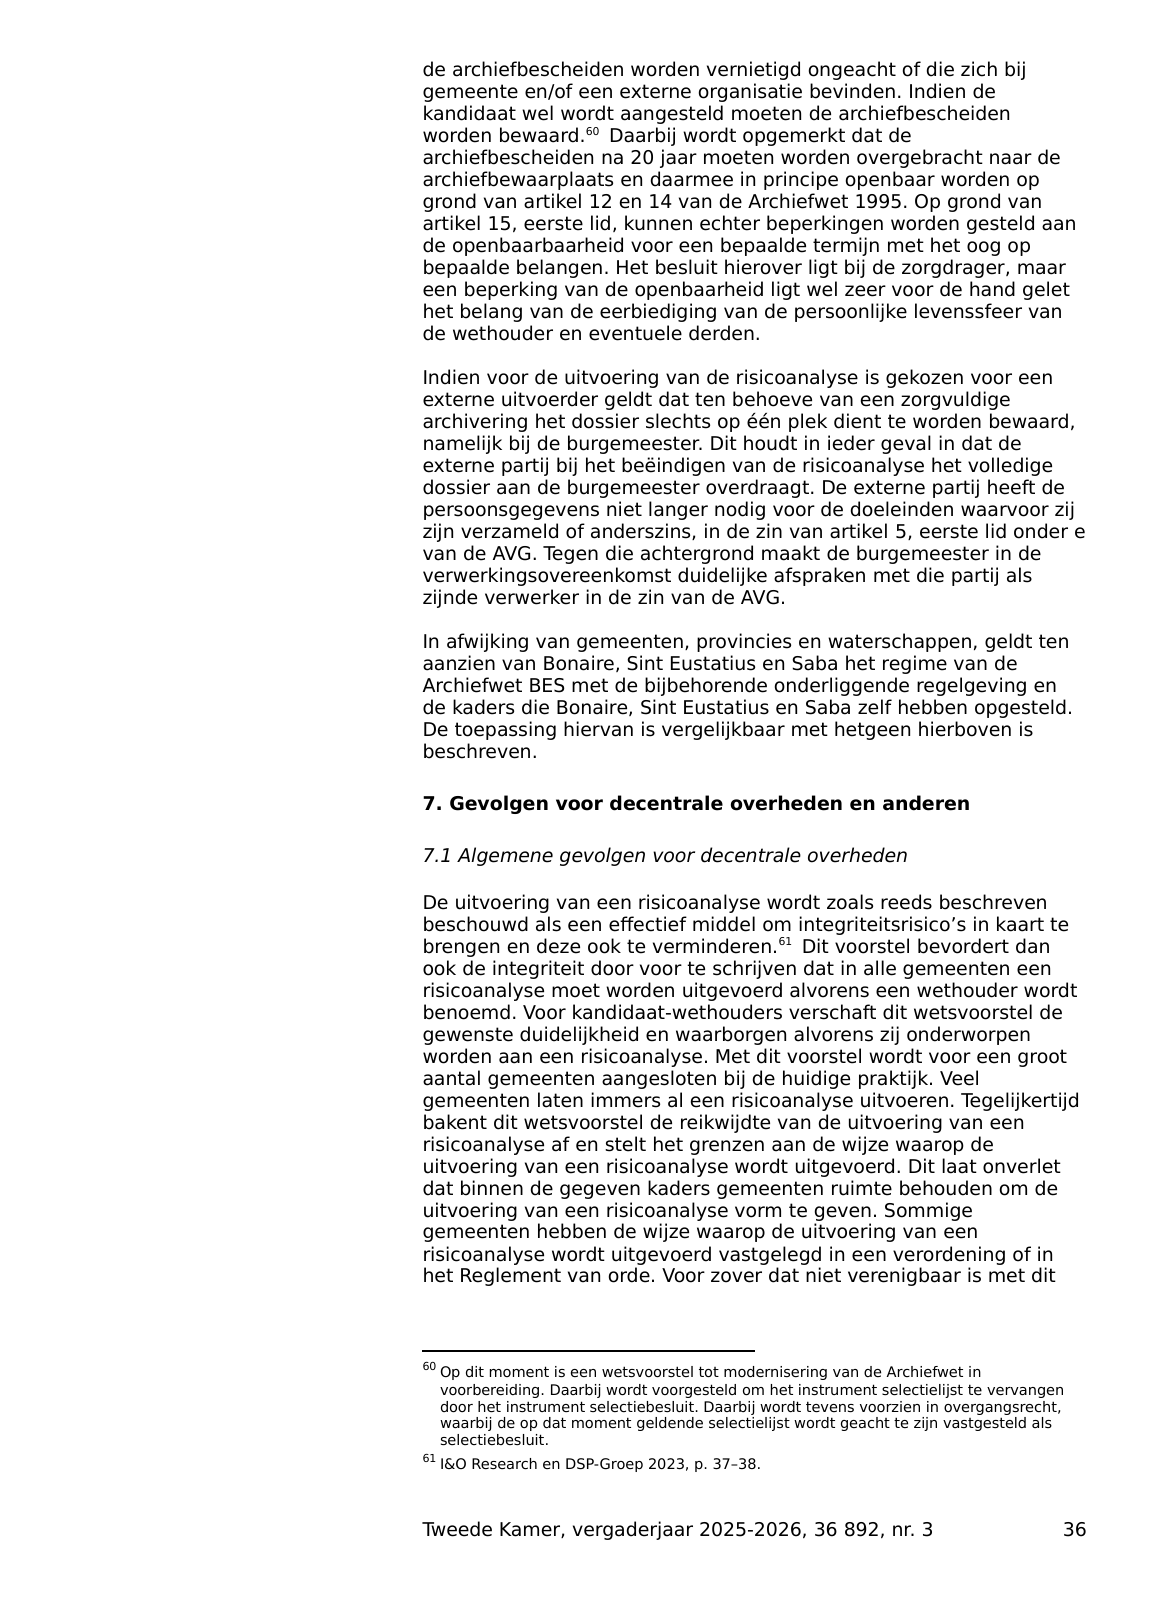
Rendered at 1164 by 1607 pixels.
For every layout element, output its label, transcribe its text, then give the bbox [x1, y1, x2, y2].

text De uitvoering van een risicoanalyse wordt zoals reeds beschreven beschouwd als een effectief middel om integriteitsrisico’s in kaart te brengen en deze ook te verminderen. Dit voorstel bevordert dan ook de integriteit door voor te schrijven dat in alle gemeenten een risicoanalyse moet worden uitgevoerd alvorens een wethouder wordt benoemd. Voor kandidaat-wethouders verschaft dit wetsvoorstel de gewenste duidelijkheid en waarborgen alvorens zij onderworpen worden aan een risicoanalyse. Met dit voorstel wordt voor een groot aantal gemeenten aangesloten bij de huidige praktijk. Veel gemeenten laten immers al een risicoanalyse uitvoeren. Tegelijkertijd bakent dit wetsvoorstel de reikwijdte van de uitvoering van een risicoanalyse af en stelt het grenzen aan de wijze waarop de uitvoering van een risicoanalyse wordt uitgevoerd. Dit laat onverlet dat binnen de gegeven kaders gemeenten ruimte behouden om de uitvoering van een risicoanalyse vorm te geven. Sommige gemeenten hebben de wijze waarop de uitvoering van een risicoanalyse wordt uitgevoerd vastgelegd in een verordening of in het Reglement van orde. Voor zover dat niet verenigbaar is met dit [422, 892, 1087, 1287]
subtitle 7. Gevolgen voor decentrale overheden en anderen [422, 793, 1087, 815]
subtitle 7.1 Algemene gevolgen voor decentrale overheden [422, 845, 1087, 867]
text In afwijking van gemeenten, provincies en waterschappen, geldt ten aanzien van Bonaire, Sint Eustatius en Saba het regime van de Archiefwet BES met de bijbehorende onderliggende regelgeving en de kaders die Bonaire, Sint Eustatius en Saba zelf hebben opgesteld. De toepassing hiervan is vergelijkbaar met hetgeen hierboven is beschreven. [422, 631, 1087, 763]
text I&O Research en DSP-Groep 2023, p. 37–38. [422, 1452, 1087, 1474]
text de archiefbescheiden worden vernietigd ongeacht of die zich bij gemeente en/of een externe organisatie bevinden. Indien de kandidaat wel wordt aangesteld moeten de archiefbescheiden worden bewaard. Daarbij wordt opgemerkt dat de archiefbescheiden na 20 jaar moeten worden overgebracht naar de archiefbewaarplaats en daarmee in principe openbaar worden op grond van artikel 12 en 14 van de Archiefwet 1995. Op grond van artikel 15, eerste lid, kunnen echter beperkingen worden gesteld aan de openbaarbaarheid voor een bepaalde termijn met het oog op bepaalde belangen. Het besluit hierover ligt bij de zorgdrager, maar een beperking van de openbaarheid ligt wel zeer voor de hand gelet het belang van de eerbiediging van de persoonlijke levenssfeer van de wethouder en eventuele derden. [422, 59, 1087, 345]
text Indien voor de uitvoering van de risicoanalyse is gekozen voor een externe uitvoerder geldt dat ten behoeve van een zorgvuldige archivering het dossier slechts op één plek dient te worden bewaard, namelijk bij de burgemeester. Dit houdt in ieder geval in dat de externe partij bij het beëindigen van de risicoanalyse het volledige dossier aan de burgemeester overdraagt. De externe partij heeft de persoonsgegevens niet langer nodig voor de doeleinden waarvoor zij zijn verzameld of anderszins, in de zin van artikel 5, eerste lid onder e van de AVG. Tegen die achtergrond maakt de burgemeester in de verwerkingsovereenkomst duidelijke afspraken met die partij als zijnde verwerker in de zin van de AVG. [422, 367, 1087, 609]
text Op dit moment is een wetsvoorstel tot modernisering van de Archiefwet in voorbereiding. Daarbij wordt voorgesteld om het instrument selectielijst te vervangen door het instrument selectiebesluit. Daarbij wordt tevens voorzien in overgangsrecht, waarbij de op dat moment geldende selectielijst wordt geacht te zijn vastgesteld als selectiebesluit. [422, 1360, 1087, 1449]
